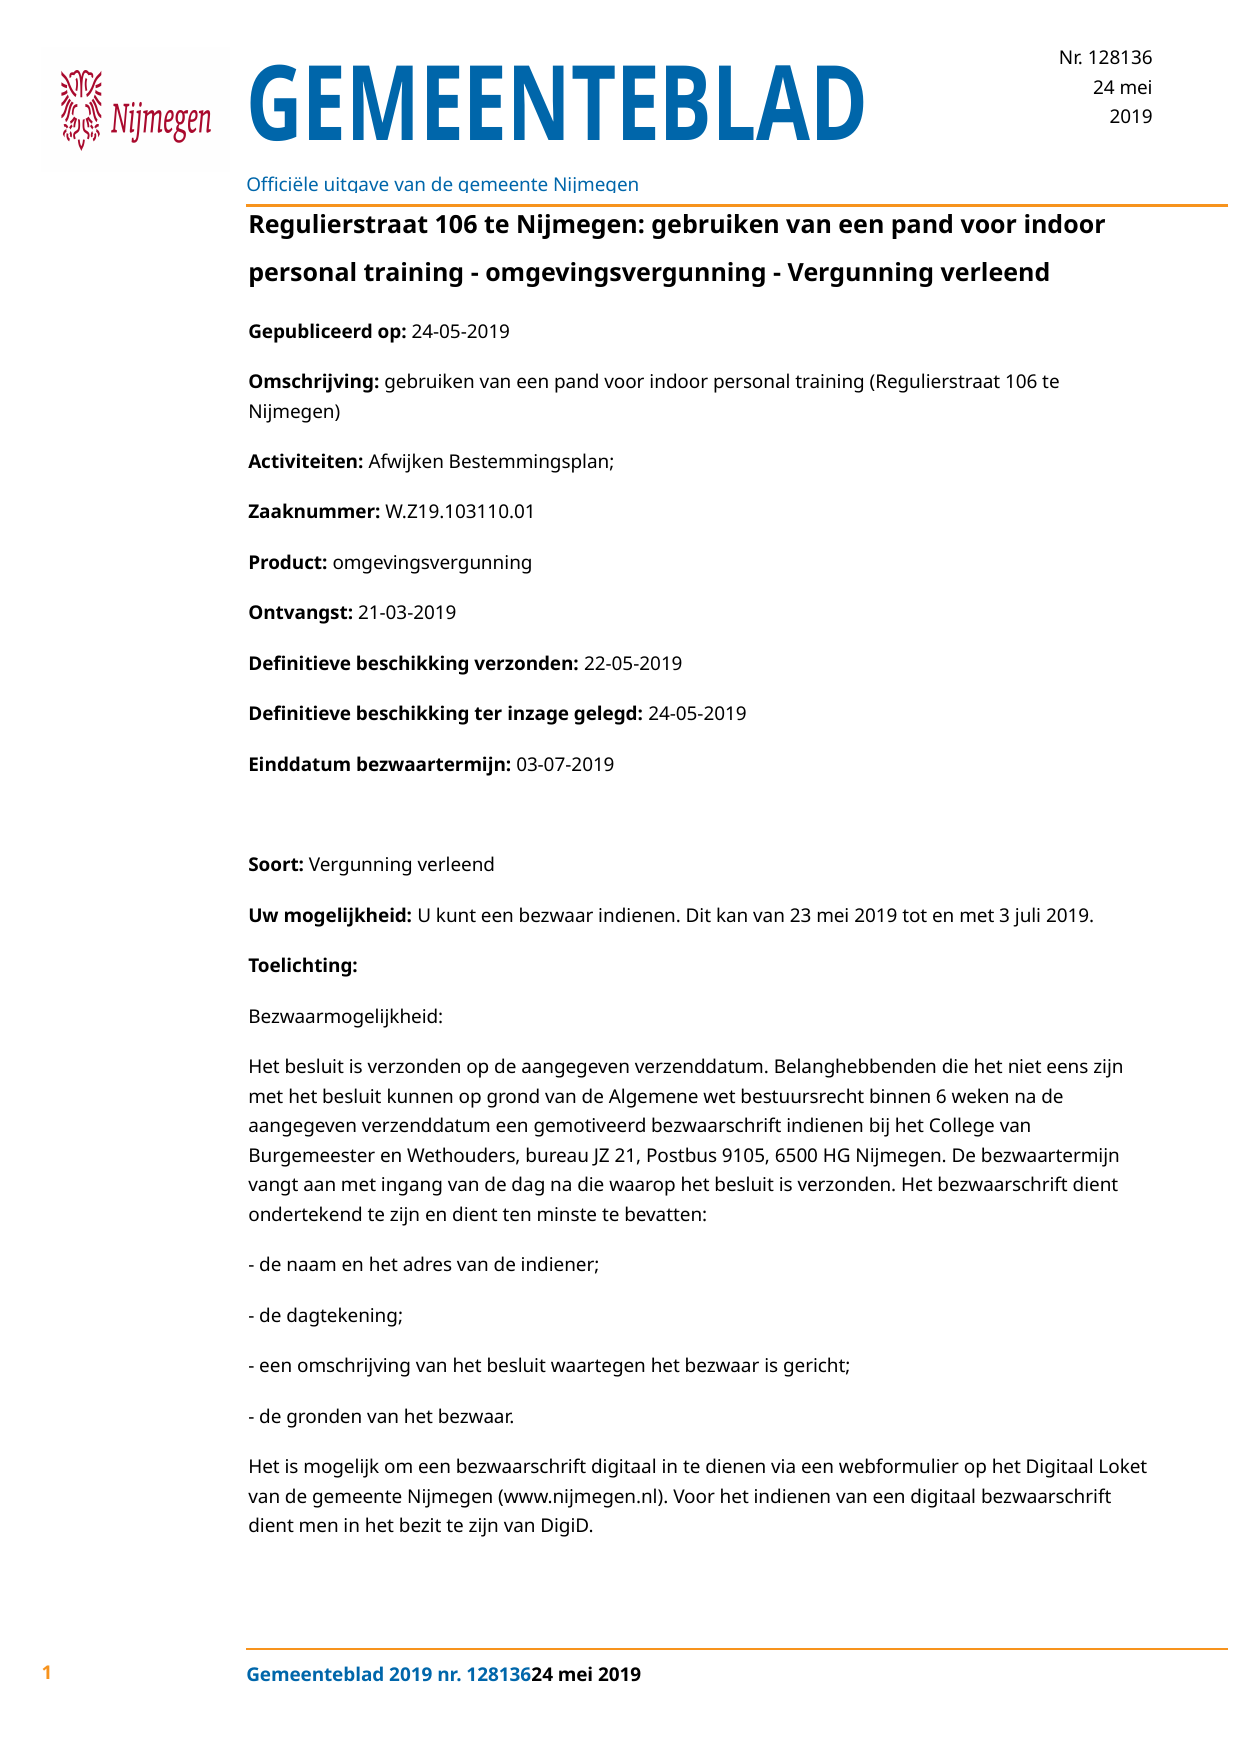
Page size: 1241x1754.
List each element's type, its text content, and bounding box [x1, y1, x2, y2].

text Definitieve beschikking verzonden: 22-05-2019 [248, 650, 1152, 676]
text - de naam en het adres van de indiener; [248, 1252, 1152, 1277]
text Bezwaarmogelijkheid: [248, 1003, 1152, 1029]
text Ontvangst: 21-03-2019 [248, 599, 1152, 625]
text Het besluit is verzonden op de aangegeven verzenddatum. Belanghebbenden die het niet eens zijn met het besluit kunnen op grond van de Algemene wet bestuursrecht binnen 6 weken na de aangegeven verzenddatum een gemotiveerd bezwaarschrift indienen bij het College van Burgemeester en Wethouders, bureau JZ 21, Postbus 9105, 6500 HG Nijmegen. De bezwaartermijn vangt aan met ingang van de dag na die waarop het besluit is verzonden. Het bezwaarschrift dient ondertekend te zijn en dient ten minste te bevatten: [248, 1053, 1152, 1227]
text Einddatum bezwaartermijn: 03-07-2019 [248, 751, 1152, 777]
text Definitieve beschikking ter inzage gelegd: 24-05-2019 [248, 700, 1152, 726]
text Regulierstraat 106 te Nijmegen: gebruiken van een pand voor indoor personal training - omgevingsvergunning - Vergunning verleend [248, 207, 1152, 288]
text Zaaknummer: W.Z19.103110.01 [248, 499, 1152, 524]
text Omschrijving: gebruiken van een pand voor indoor personal training (Regulierstraat 106 te Nijmegen) [248, 368, 1152, 424]
text - een omschrijving van het besluit waartegen het bezwaar is gericht; [248, 1352, 1152, 1378]
text Toelichting: [248, 952, 1152, 978]
picture [41, 47, 231, 172]
text Uw mogelijkheid: U kunt een bezwaar indienen. Dit kan van 23 mei 2019 tot en met 3 juli 2019. [248, 902, 1152, 928]
text Product: omgevingsvergunning [248, 549, 1152, 575]
text Het is mogelijk om een bezwaarschrift digitaal in te dienen via een webformulier op het Digitaal Loket van de gemeente Nijmegen (www.nijmegen.nl). Voor het indienen van een digitaal bezwaarschrift dient men in het bezit te zijn van DigiD. [248, 1453, 1152, 1538]
text Soort: Vergunning verleend [248, 852, 1152, 877]
text Gepubliceerd op: 24-05-2019 [248, 318, 1152, 344]
text Activiteiten: Afwijken Bestemmingsplan; [248, 448, 1152, 474]
text - de gronden van het bezwaar. [248, 1403, 1152, 1429]
text - de dagtekening; [248, 1302, 1152, 1328]
